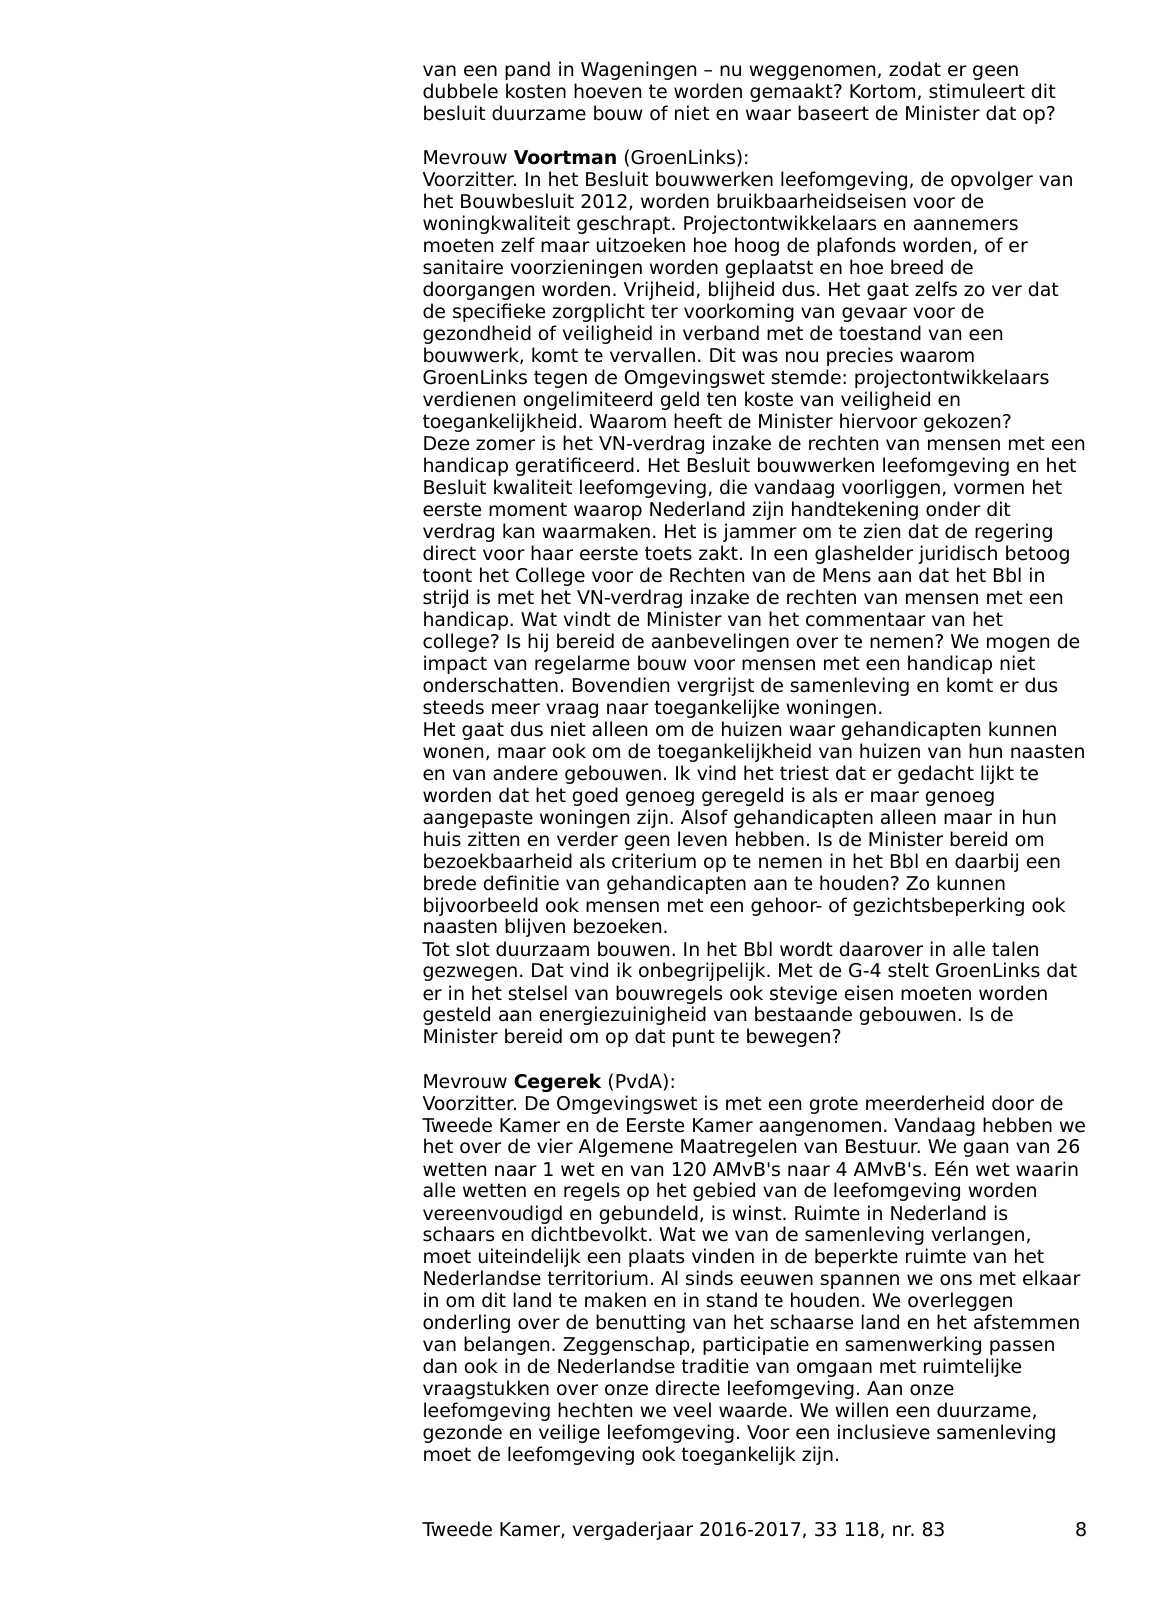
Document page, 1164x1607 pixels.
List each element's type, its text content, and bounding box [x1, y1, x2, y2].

text Voorzitter. In het Besluit bouwwerken leefomgeving, de opvolger van het Bouwbesluit 2012, worden bruikbaarheidseisen voor de woningkwaliteit geschrapt. Projectontwikkelaars en aannemers moeten zelf maar uitzoeken hoe hoog de plafonds worden, of er sanitaire voorzieningen worden geplaatst en hoe breed de doorgangen worden. Vrijheid, blijheid dus. Het gaat zelfs zo ver dat de specifieke zorgplicht ter voorkoming van gevaar voor de gezondheid of veiligheid in verband met de toestand van een bouwwerk, komt te vervallen. Dit was nou precies waarom GroenLinks tegen de Omgevingswet stemde: projectontwikkelaars verdienen ongelimiteerd geld ten koste van veiligheid en toegankelijkheid. Waarom heeft de Minister hiervoor gekozen? [422, 169, 1087, 433]
text van een pand in Wageningen – nu weggenomen, zodat er geen dubbele kosten hoeven te worden gemaakt? Kortom, stimuleert dit besluit duurzame bouw of niet en waar baseert de Minister dat op? [422, 59, 1087, 125]
text Mevrouw Voortman (GroenLinks): [422, 147, 1087, 169]
text Tot slot duurzaam bouwen. In het Bbl wordt daarover in alle talen gezwegen. Dat vind ik onbegrijpelijk. Met de G-4 stelt GroenLinks dat er in het stelsel van bouwregels ook stevige eisen moeten worden gesteld aan energiezuinigheid van bestaande gebouwen. Is de Minister bereid om op dat punt te bewegen? [422, 938, 1087, 1048]
text Deze zomer is het VN-verdrag inzake de rechten van mensen met een handicap geratificeerd. Het Besluit bouwwerken leefomgeving en het Besluit kwaliteit leefomgeving, die vandaag voorliggen, vormen het eerste moment waarop Nederland zijn handtekening onder dit verdrag kan waarmaken. Het is jammer om te zien dat de regering direct voor haar eerste toets zakt. In een glashelder juridisch betoog toont het College voor de Rechten van de Mens aan dat het Bbl in strijd is met het VN-verdrag inzake de rechten van mensen met een handicap. Wat vindt de Minister van het commentaar van het college? Is hij bereid de aanbevelingen over te nemen? We mogen de impact van regelarme bouw voor mensen met een handicap niet onderschatten. Bovendien vergrijst de samenleving en komt er dus steeds meer vraag naar toegankelijke woningen. [422, 433, 1087, 719]
text Voorzitter. De Omgevingswet is met een grote meerderheid door de Tweede Kamer en de Eerste Kamer aangenomen. Vandaag hebben we het over de vier Algemene Maatregelen van Bestuur. We gaan van 26 wetten naar 1 wet en van 120 AMvB's naar 4 AMvB's. Eén wet waarin alle wetten en regels op het gebied van de leefomgeving worden vereenvoudigd en gebundeld, is winst. Ruimte in Nederland is schaars en dichtbevolkt. Wat we van de samenleving verlangen, moet uiteindelijk een plaats vinden in de beperkte ruimte van het Nederlandse territorium. Al sinds eeuwen spannen we ons met elkaar in om dit land te maken en in stand te houden. We overleggen onderling over de benutting van het schaarse land en het afstemmen van belangen. Zeggenschap, participatie en samenwerking passen dan ook in de Nederlandse traditie van omgaan met ruimtelijke vraagstukken over onze directe leefomgeving. Aan onze leefomgeving hechten we veel waarde. We willen een duurzame, gezonde en veilige leefomgeving. Voor een inclusieve samenleving moet de leefomgeving ook toegankelijk zijn. [422, 1092, 1087, 1466]
text Mevrouw Cegerek (PvdA): [422, 1071, 1087, 1092]
text Het gaat dus niet alleen om de huizen waar gehandicapten kunnen wonen, maar ook om de toegankelijkheid van huizen van hun naasten en van andere gebouwen. Ik vind het triest dat er gedacht lijkt te worden dat het goed genoeg geregeld is als er maar genoeg aangepaste woningen zijn. Alsof gehandicapten alleen maar in hun huis zitten en verder geen leven hebben. Is de Minister bereid om bezoekbaarheid als criterium op te nemen in het Bbl en daarbij een brede definitie van gehandicapten aan te houden? Zo kunnen bijvoorbeeld ook mensen met een gehoor- of gezichtsbeperking ook naasten blijven bezoeken. [422, 719, 1087, 938]
